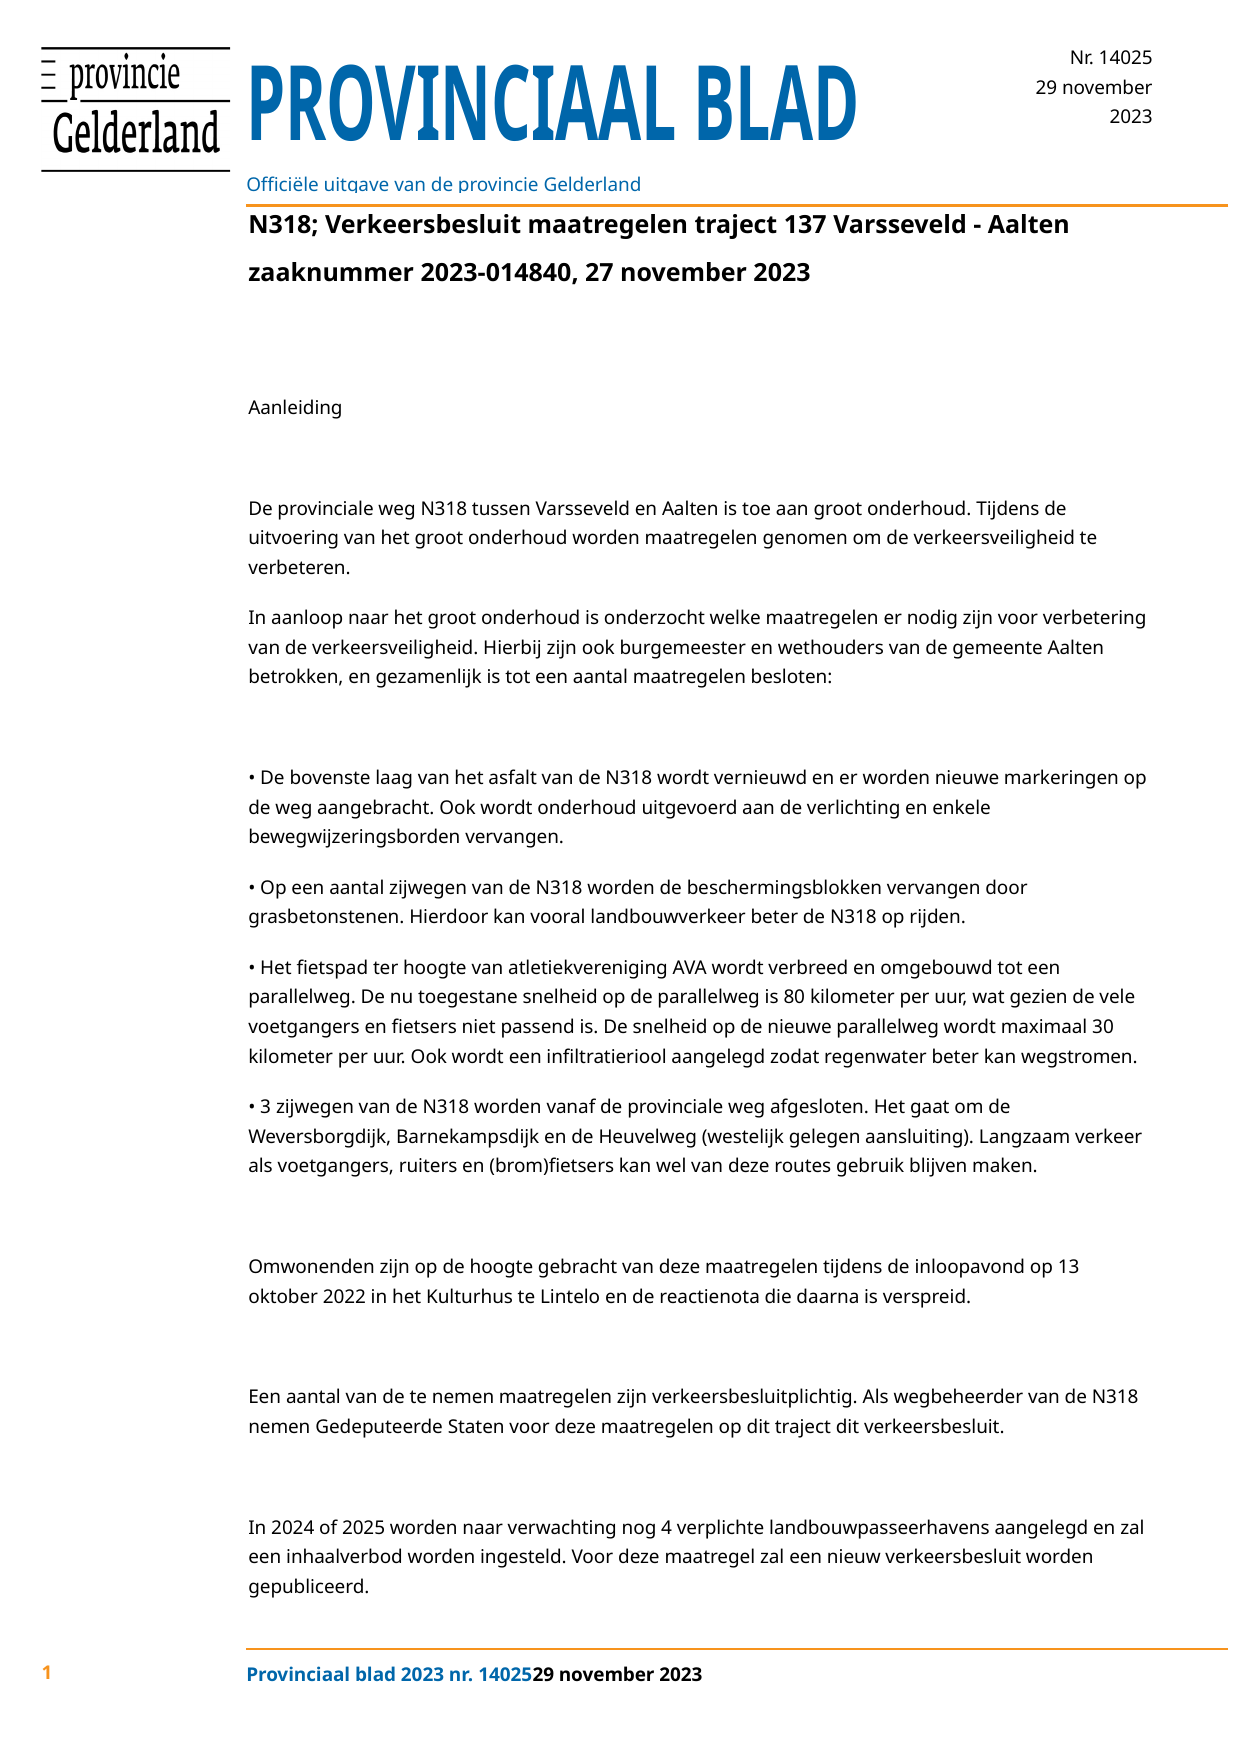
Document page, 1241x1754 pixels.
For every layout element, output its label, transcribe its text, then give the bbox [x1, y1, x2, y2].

text • Op een aantal zijwegen van de N318 worden de beschermingsblokken vervangen door grasbetonstenen. Hierdoor kan vooral landbouwverkeer beter de N318 op rijden. [248, 874, 1152, 929]
picture [41, 47, 231, 172]
text Omwonenden zijn op de hoogte gebracht van deze maatregelen tijdens de inloopavond op 13 oktober 2022 in het Kulturhus te Lintelo en de reactienota die daarna is verspreid. [248, 1253, 1152, 1308]
text • De bovenste laag van het asfalt van de N318 wordt vernieuwd en er worden nieuwe markeringen op de weg aangebracht. Ook wordt onderhoud uitgevoerd aan de verlichting en enkele bewegwijzeringsborden vervangen. [248, 764, 1152, 849]
text In aanloop naar het groot onderhoud is onderzocht welke maatregelen er nodig zijn voor verbetering van de verkeersveiligheid. Hierbij zijn ook burgemeester en wethouders van de gemeente Aalten betrokken, en gezamenlijk is tot een aantal maatregelen besloten: [248, 604, 1152, 689]
text In 2024 of 2025 worden naar verwachting nog 4 verplichte landbouwpasseerhavens aangelegd en zal een inhaalverbod worden ingesteld. Voor deze maatregel zal een nieuw verkeersbesluit worden gepubliceerd. [248, 1514, 1152, 1599]
text Een aantal van de te nemen maatregelen zijn verkeersbesluitplichtig. Als wegbeheerder van de N318 nemen Gedeputeerde Staten voor deze maatregelen op dit traject dit verkeersbesluit. [248, 1384, 1152, 1439]
text • Het fietspad ter hoogte van atletiekvereniging AVA wordt verbreed en omgebouwd tot een parallelweg. De nu toegestane snelheid op de parallelweg is 80 kilometer per uur, wat gezien de vele voetgangers en fietsers niet passend is. De snelheid op de nieuwe parallelweg wordt maximaal 30 kilometer per uur. Ook wordt een infiltratieriool aangelegd zodat regenwater beter kan wegstromen. [248, 954, 1152, 1068]
text De provinciale weg N318 tussen Varsseveld en Aalten is toe aan groot onderhoud. Tijdens de uitvoering van het groot onderhoud worden maatregelen genomen om de verkeersveiligheid te verbeteren. [248, 495, 1152, 580]
text N318; Verkeersbesluit maatregelen traject 137 Varsseveld - Aalten zaaknummer 2023-014840, 27 november 2023 [248, 207, 1152, 288]
text • 3 zijwegen van de N318 worden vanaf de provinciale weg afgesloten. Het gaat om de Weversborgdijk, Barnekampsdijk en de Heuvelweg (westelijk gelegen aansluiting). Langzaam verkeer als voetgangers, ruiters en (brom)fietsers kan wel van deze routes gebruik blijven maken. [248, 1093, 1152, 1178]
text Aanleiding [248, 394, 1152, 420]
